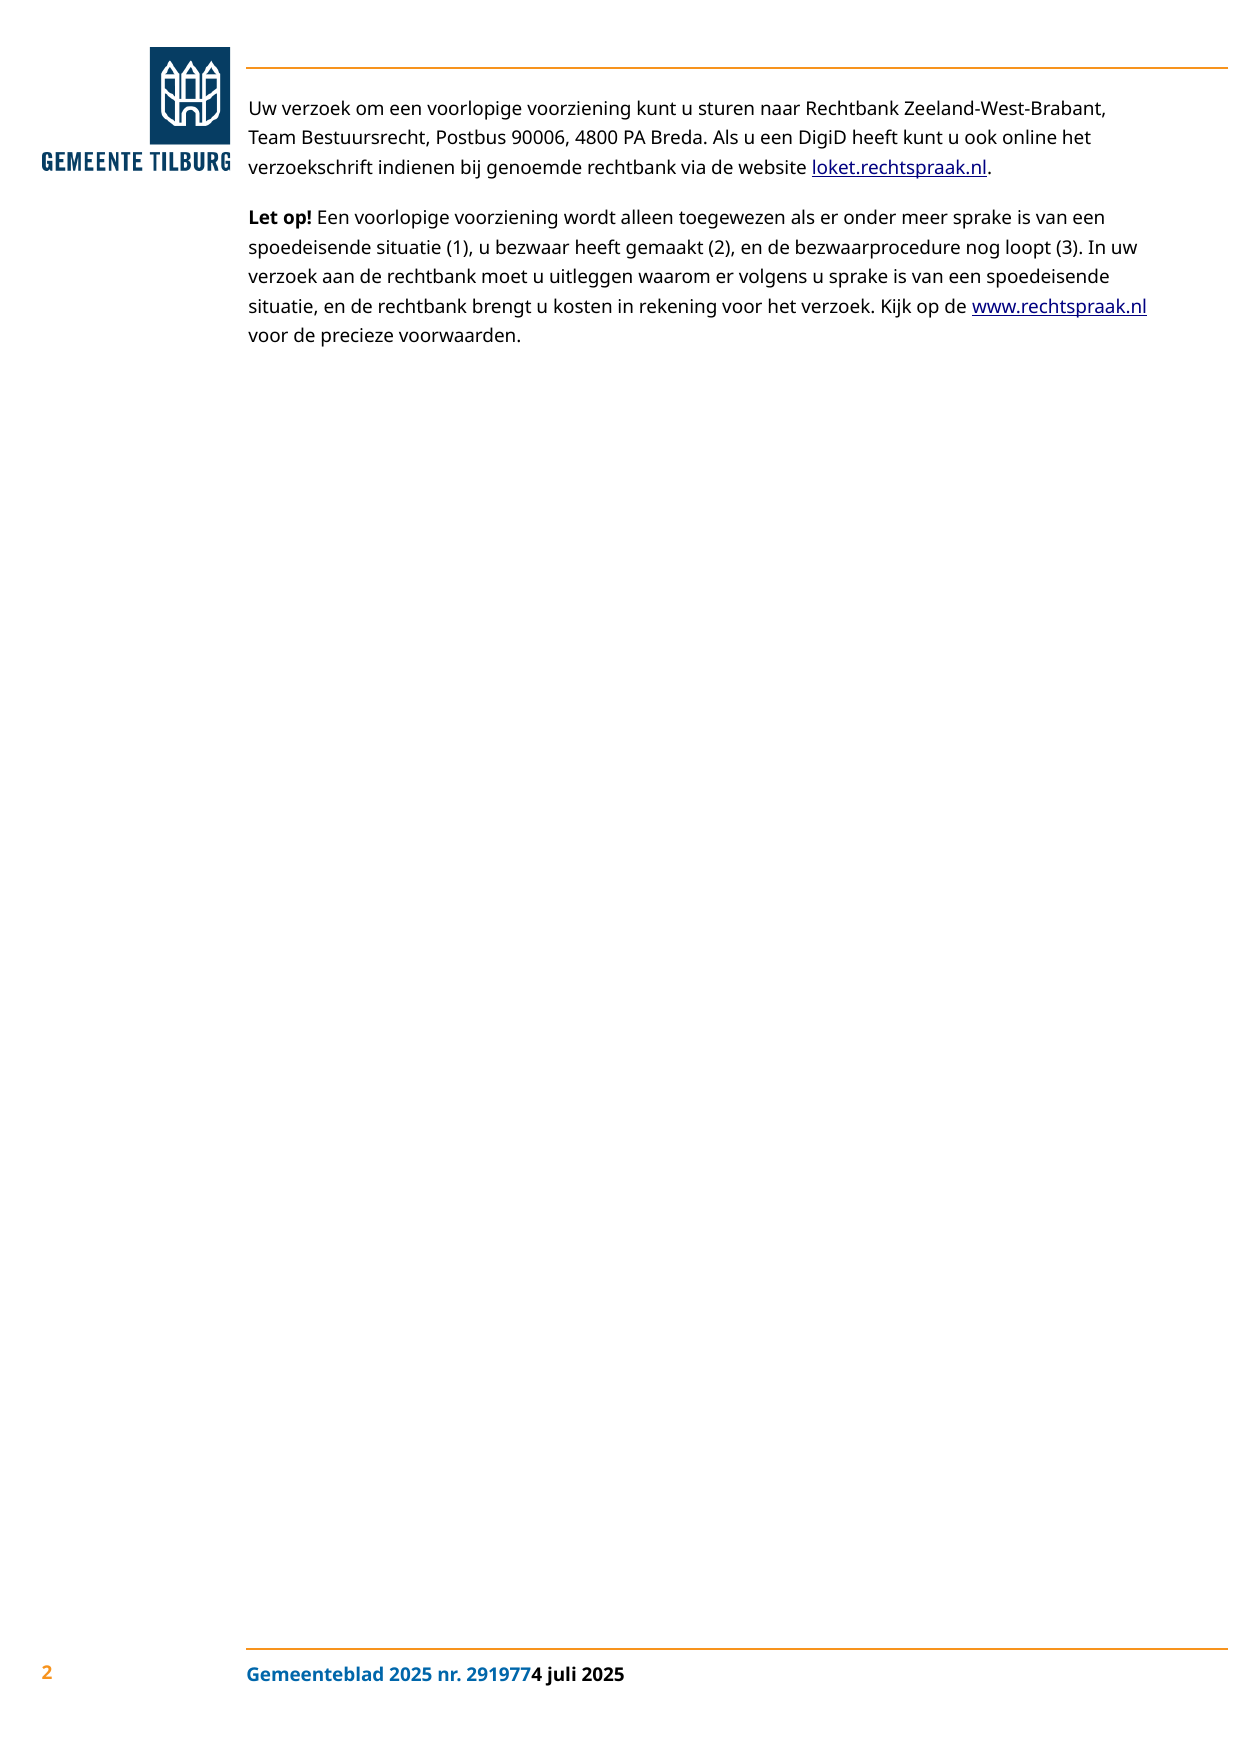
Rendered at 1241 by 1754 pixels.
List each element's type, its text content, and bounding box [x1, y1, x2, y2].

text Uw verzoek om een voorlopige voorziening kunt u sturen naar Rechtbank Zeeland-West-Brabant, Team Bestuursrecht, Postbus 90006, 4800 PA Breda. Als u een DigiD heeft kunt u ook online het verzoekschrift indienen bij genoemde rechtbank via de website loket.rechtspraak.nl. [248, 95, 1152, 180]
text Let op! Een voorlopige voorziening wordt alleen toegewezen als er onder meer sprake is van een spoedeisende situatie (1), u bezwaar heeft gemaakt (2), en de bezwaarprocedure nog loopt (3). In uw verzoek aan de rechtbank moet u uitleggen waarom er volgens u sprake is van een spoedeisende situatie, en de rechtbank brengt u kosten in rekening voor het verzoek. Kijk op de www.rechtspraak.nl voor de precieze voorwaarden. [248, 204, 1152, 348]
picture [41, 47, 231, 172]
